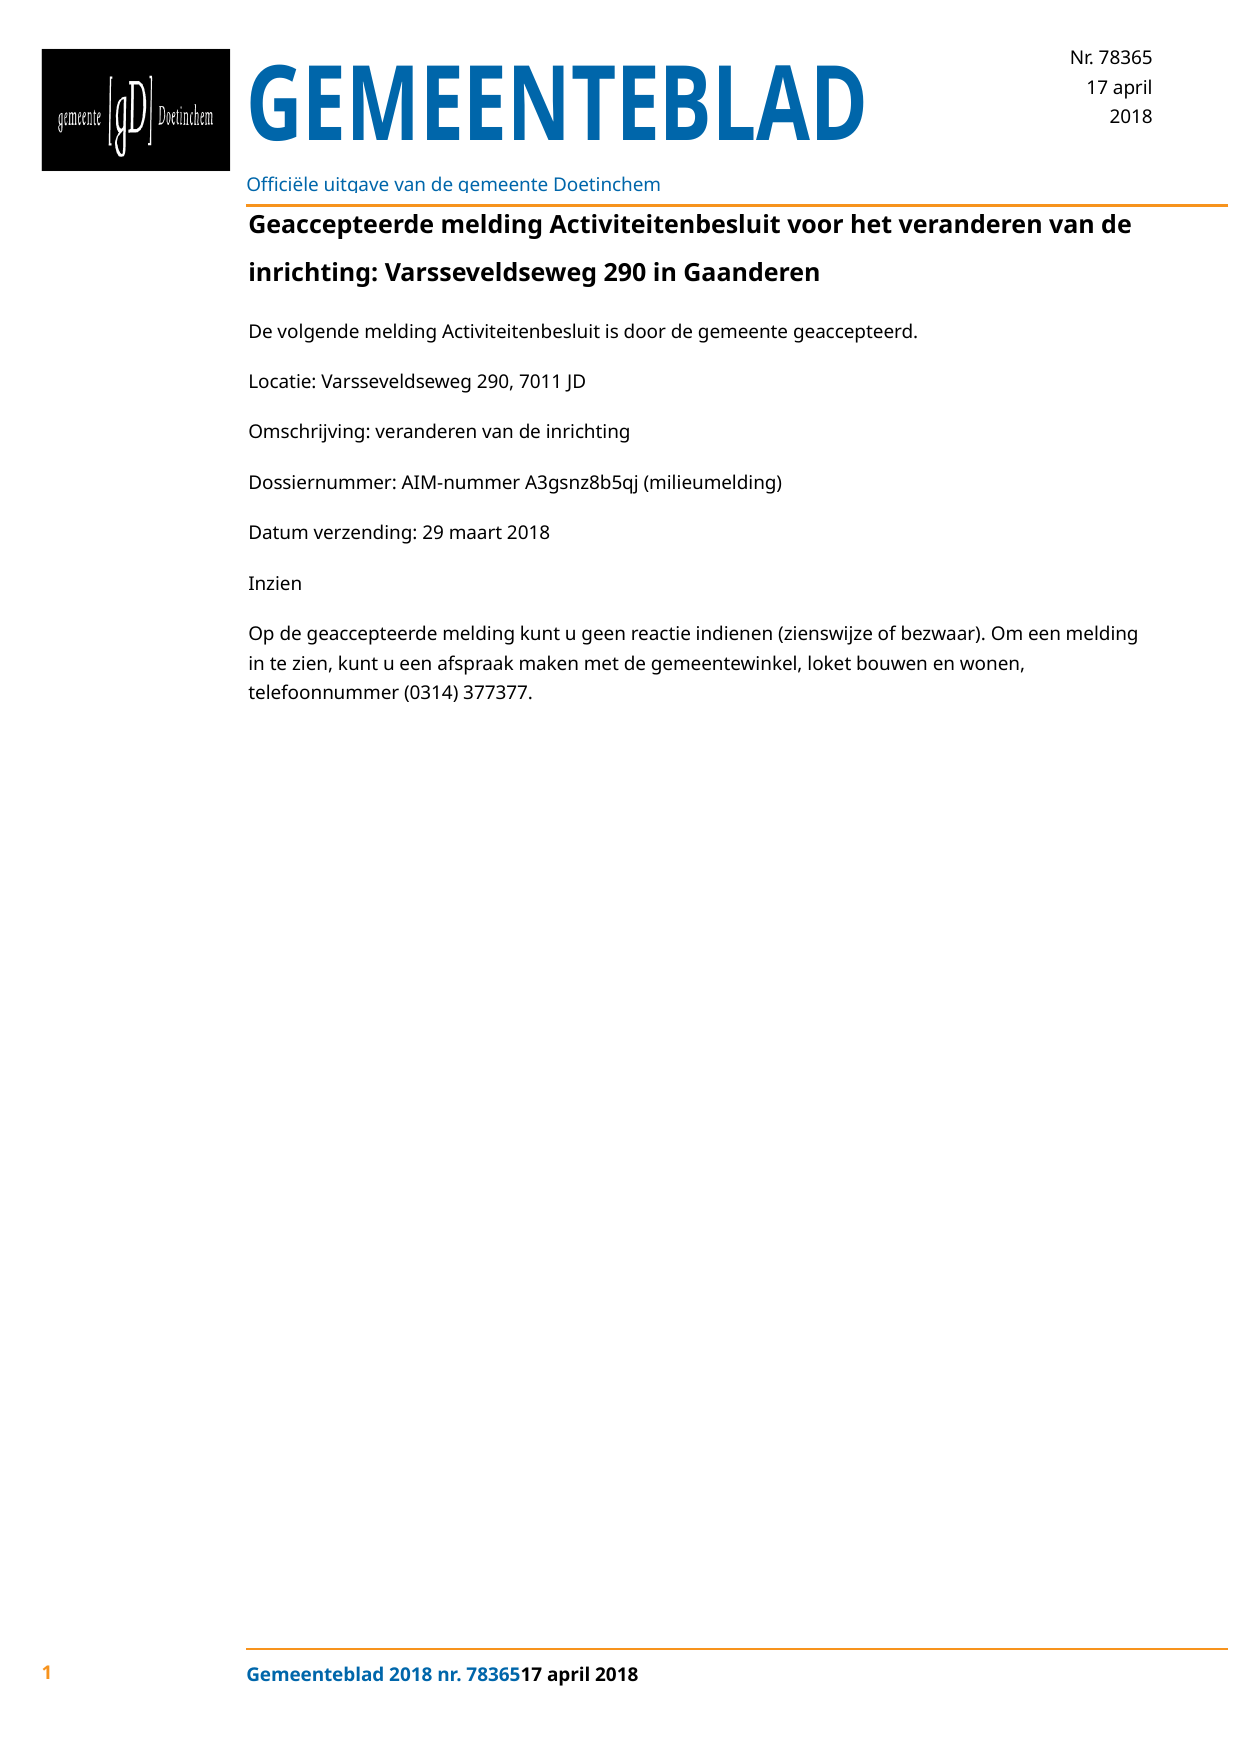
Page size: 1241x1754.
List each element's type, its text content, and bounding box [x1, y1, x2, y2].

text Locatie: Varsseveldseweg 290, 7011 JD [248, 368, 1152, 394]
text Omschrijving: veranderen van de inrichting [248, 419, 1152, 444]
text Geaccepteerde melding Activiteitenbesluit voor het veranderen van de inrichting: Varsseveldseweg 290 in Gaanderen [248, 207, 1152, 288]
text Datum verzending: 29 maart 2018 [248, 519, 1152, 545]
text Op de geaccepteerde melding kunt u geen reactie indienen (zienswijze of bezwaar). Om een melding in te zien, kunt u een afspraak maken met de gemeentewinkel, loket bouwen en wonen, telefoonnummer (0314) 377377. [248, 620, 1152, 705]
text Dossiernummer: AIM-nummer A3gsnz8b5qj (milieumelding) [248, 469, 1152, 495]
picture [41, 47, 231, 172]
text Inzien [248, 570, 1152, 596]
text De volgende melding Activiteitenbesluit is door de gemeente geaccepteerd. [248, 318, 1152, 344]
